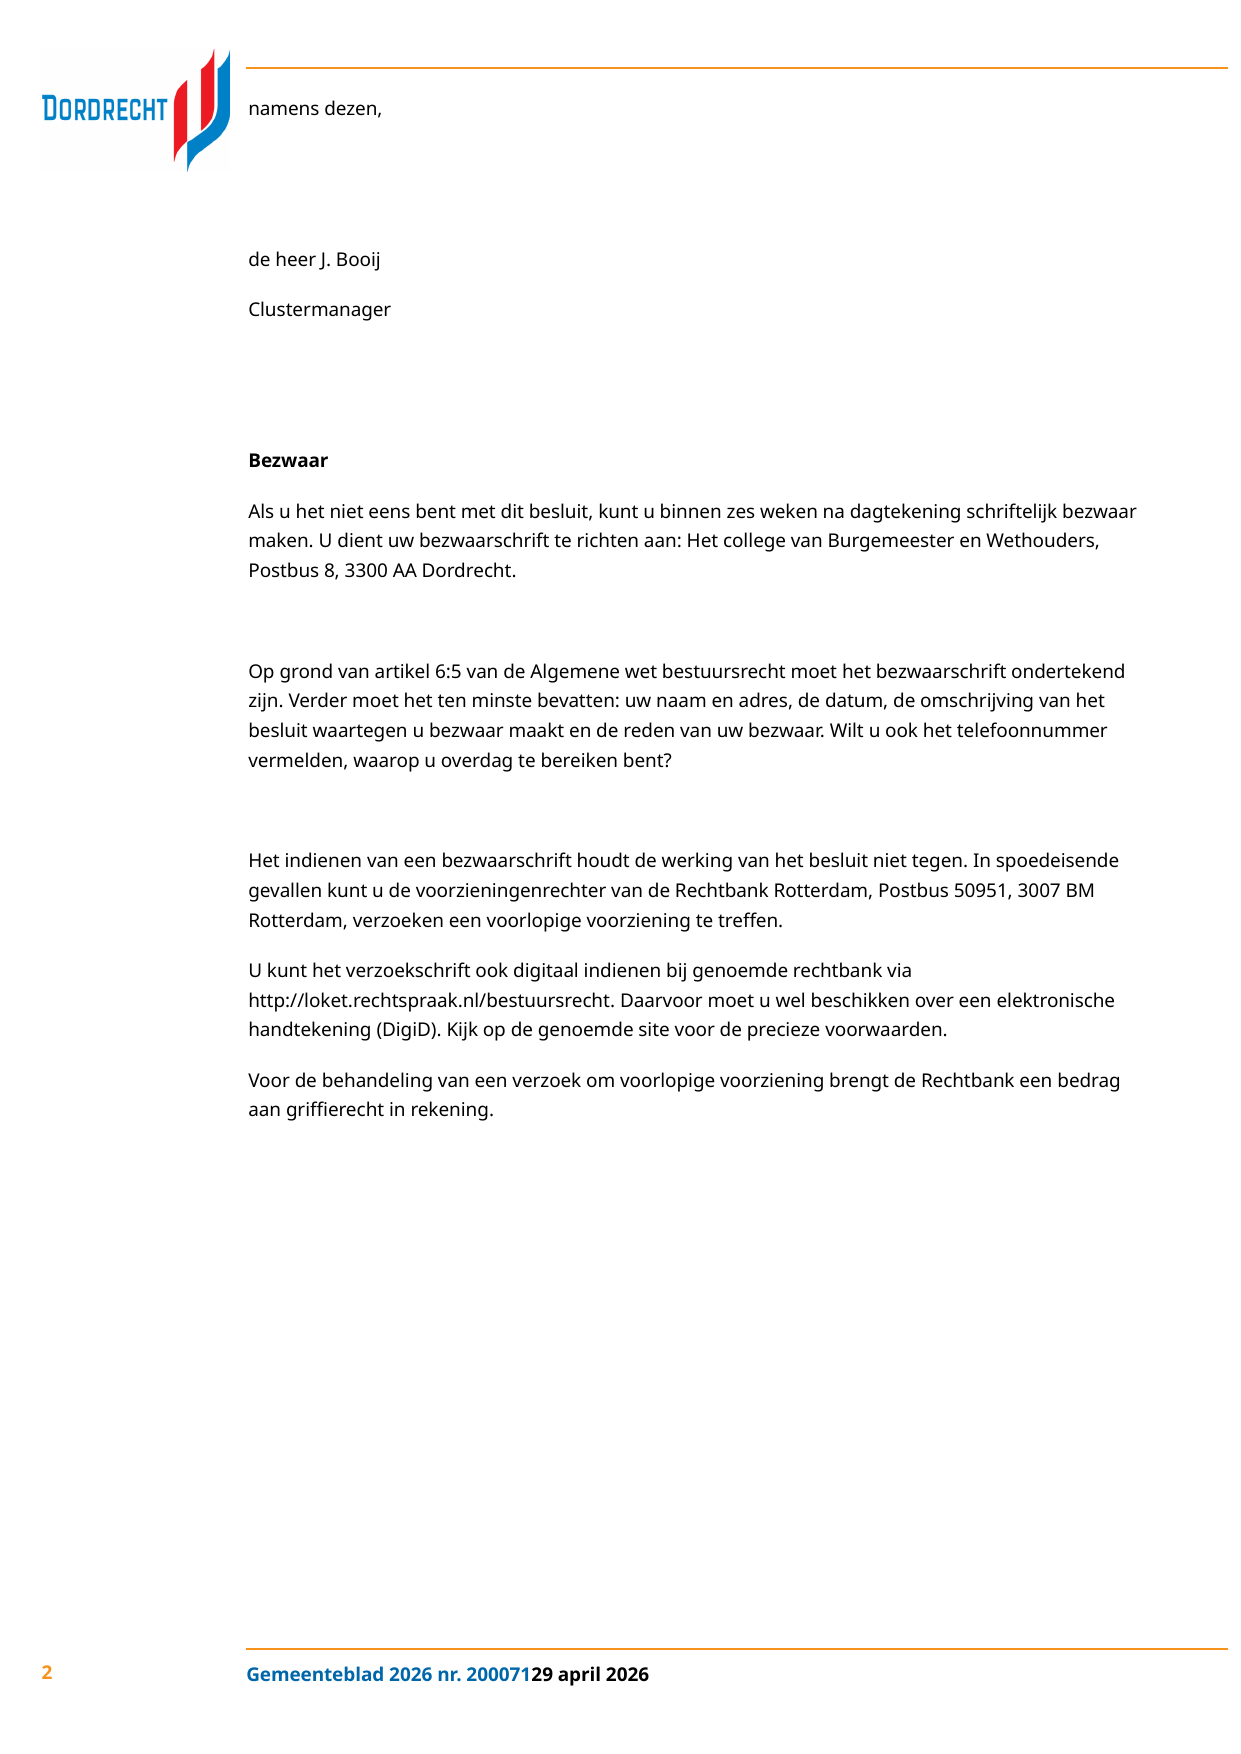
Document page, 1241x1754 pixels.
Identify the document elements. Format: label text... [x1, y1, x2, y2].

text Op grond van artikel 6:5 van de Algemene wet bestuursrecht moet het bezwaarschrift ondertekend zijn. Verder moet het ten minste bevatten: uw naam en adres, de datum, de omschrijving van het besluit waartegen u bezwaar maakt en de reden van uw bezwaar. Wilt u ook het telefoonnummer vermelden, waarop u overdag te bereiken bent? [248, 658, 1152, 773]
text de heer J. Booij [248, 246, 1152, 272]
text Clustermanager [248, 296, 1152, 322]
text U kunt het verzoekschrift ook digitaal indienen bij genoemde rechtbank via http://loket.rechtspraak.nl/bestuursrecht. Daarvoor moet u wel beschikken over een elektronische handtekening (DigiD). Kijk op de genoemde site voor de precieze voorwaarden. [248, 957, 1152, 1042]
text namens dezen, [248, 95, 1152, 121]
text Als u het niet eens bent met dit besluit, kunt u binnen zes weken na dagtekening schriftelijk bezwaar maken. U dient uw bezwaarschrift te richten aan: Het college van Burgemeester en Wethouders, Postbus 8, 3300 AA Dordrecht. [248, 498, 1152, 583]
picture [41, 47, 231, 172]
text Voor de behandeling van een verzoek om voorlopige voorziening brengt de Rechtbank een bedrag aan griffierecht in rekening. [248, 1067, 1152, 1122]
text Bezwaar [248, 448, 1152, 473]
text Het indienen van een bezwaarschrift houdt de werking van het besluit niet tegen. In spoedeisende gevallen kunt u de voorzieningenrechter van de Rechtbank Rotterdam, Postbus 50951, 3007 BM Rotterdam, verzoeken een voorlopige voorziening te treffen. [248, 848, 1152, 933]
